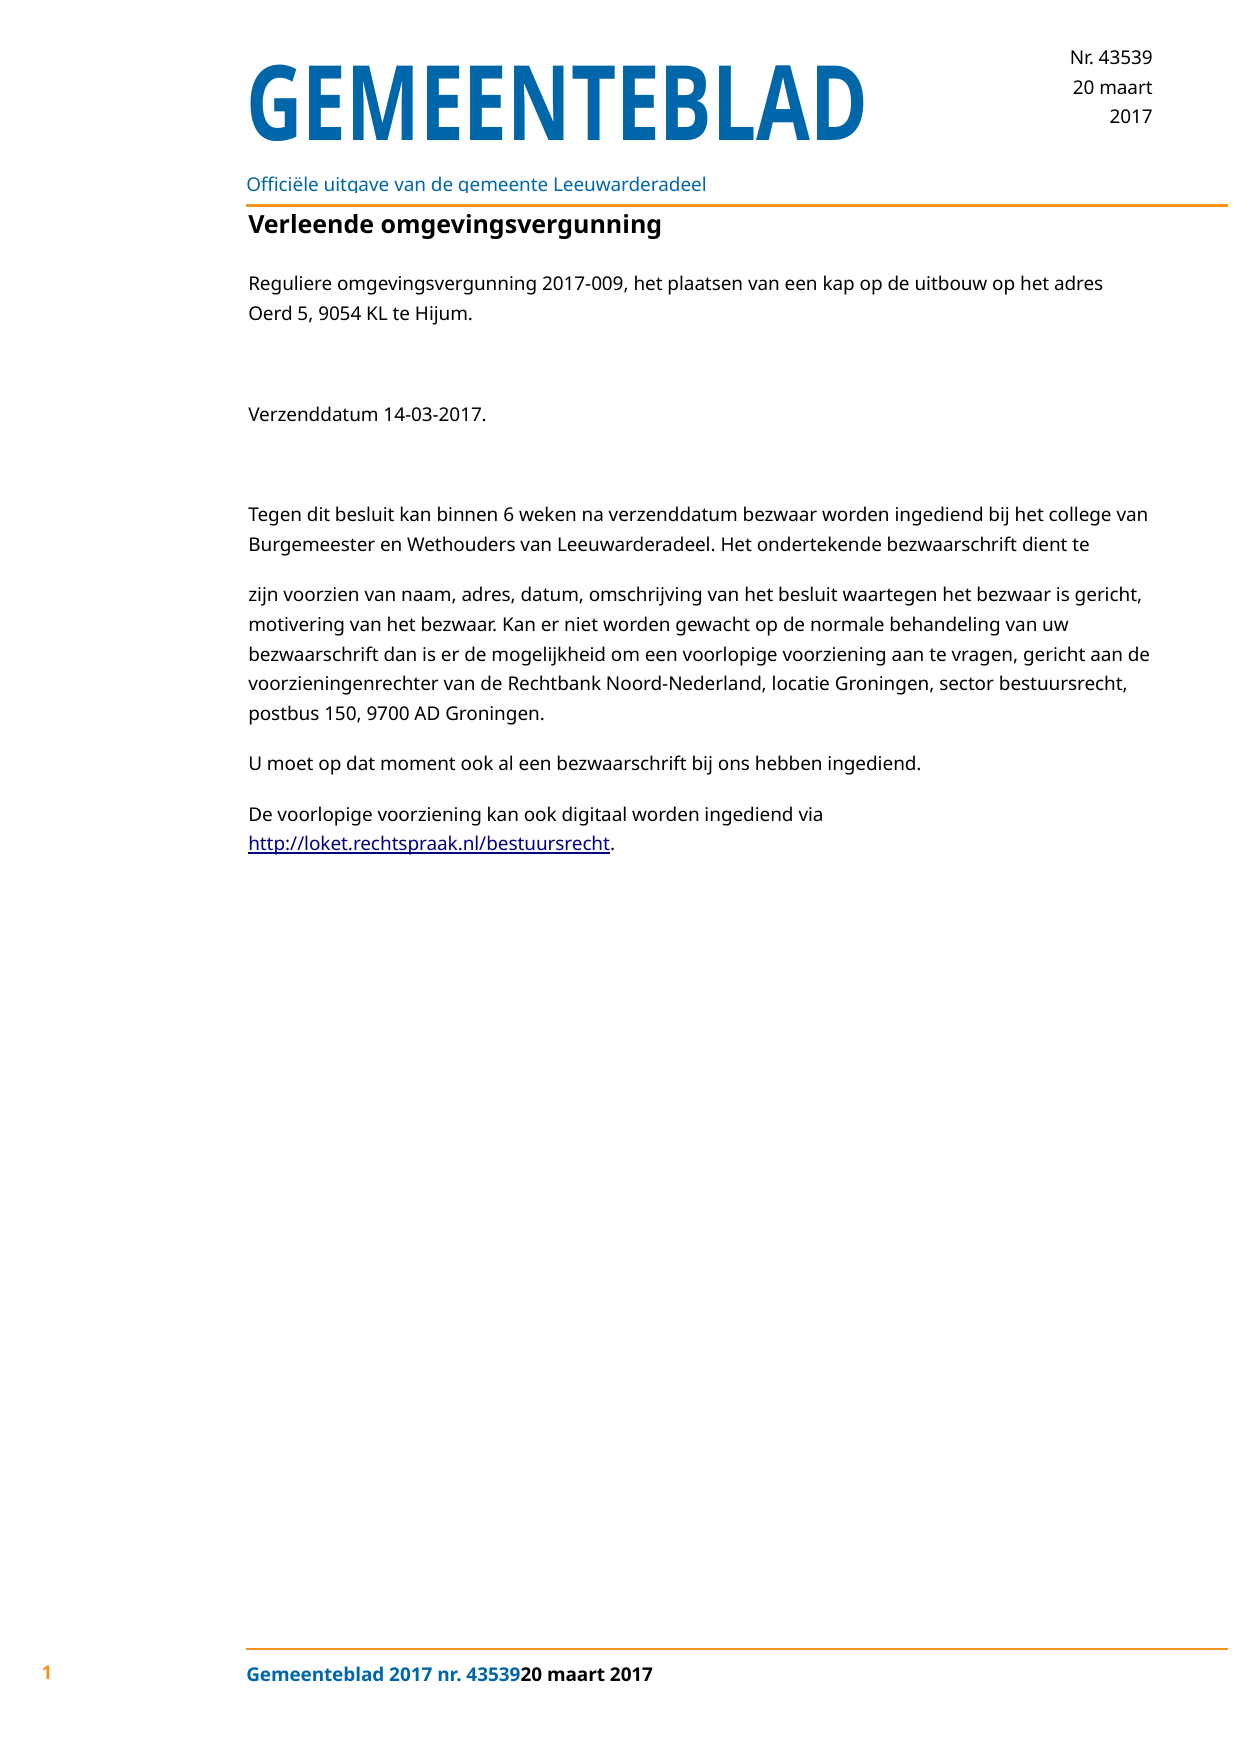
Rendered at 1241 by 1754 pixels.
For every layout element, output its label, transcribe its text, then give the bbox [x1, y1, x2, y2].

text Verzenddatum 14-03-2017. [248, 401, 1152, 426]
text Tegen dit besluit kan binnen 6 weken na verzenddatum bezwaar worden ingediend bij het college van Burgemeester en Wethouders van Leeuwarderadeel. Het ondertekende bezwaarschrift dient te [248, 502, 1152, 557]
picture [41, 47, 231, 172]
text Verleende omgevingsvergunning [248, 207, 1152, 241]
text De voorlopige voorziening kan ook digitaal worden ingediend via http://loket.rechtspraak.nl/bestuursrecht. [248, 801, 1152, 856]
text Reguliere omgevingsvergunning 2017-009, het plaatsen van een kap op de uitbouw op het adres Oerd 5, 9054 KL te Hijum. [248, 270, 1152, 326]
text zijn voorzien van naam, adres, datum, omschrijving van het besluit waartegen het bezwaar is gericht, motivering van het bezwaar. Kan er niet worden gewacht op de normale behandeling van uw bezwaarschrift dan is er de mogelijkheid om een voorlopige voorziening aan te vragen, gericht aan de voorzieningenrechter van de Rechtbank Noord-Nederland, locatie Groningen, sector bestuursrecht, postbus 150, 9700 AD Groningen. [248, 582, 1152, 726]
text U moet op dat moment ook al een bezwaarschrift bij ons hebben ingediend. [248, 750, 1152, 776]
